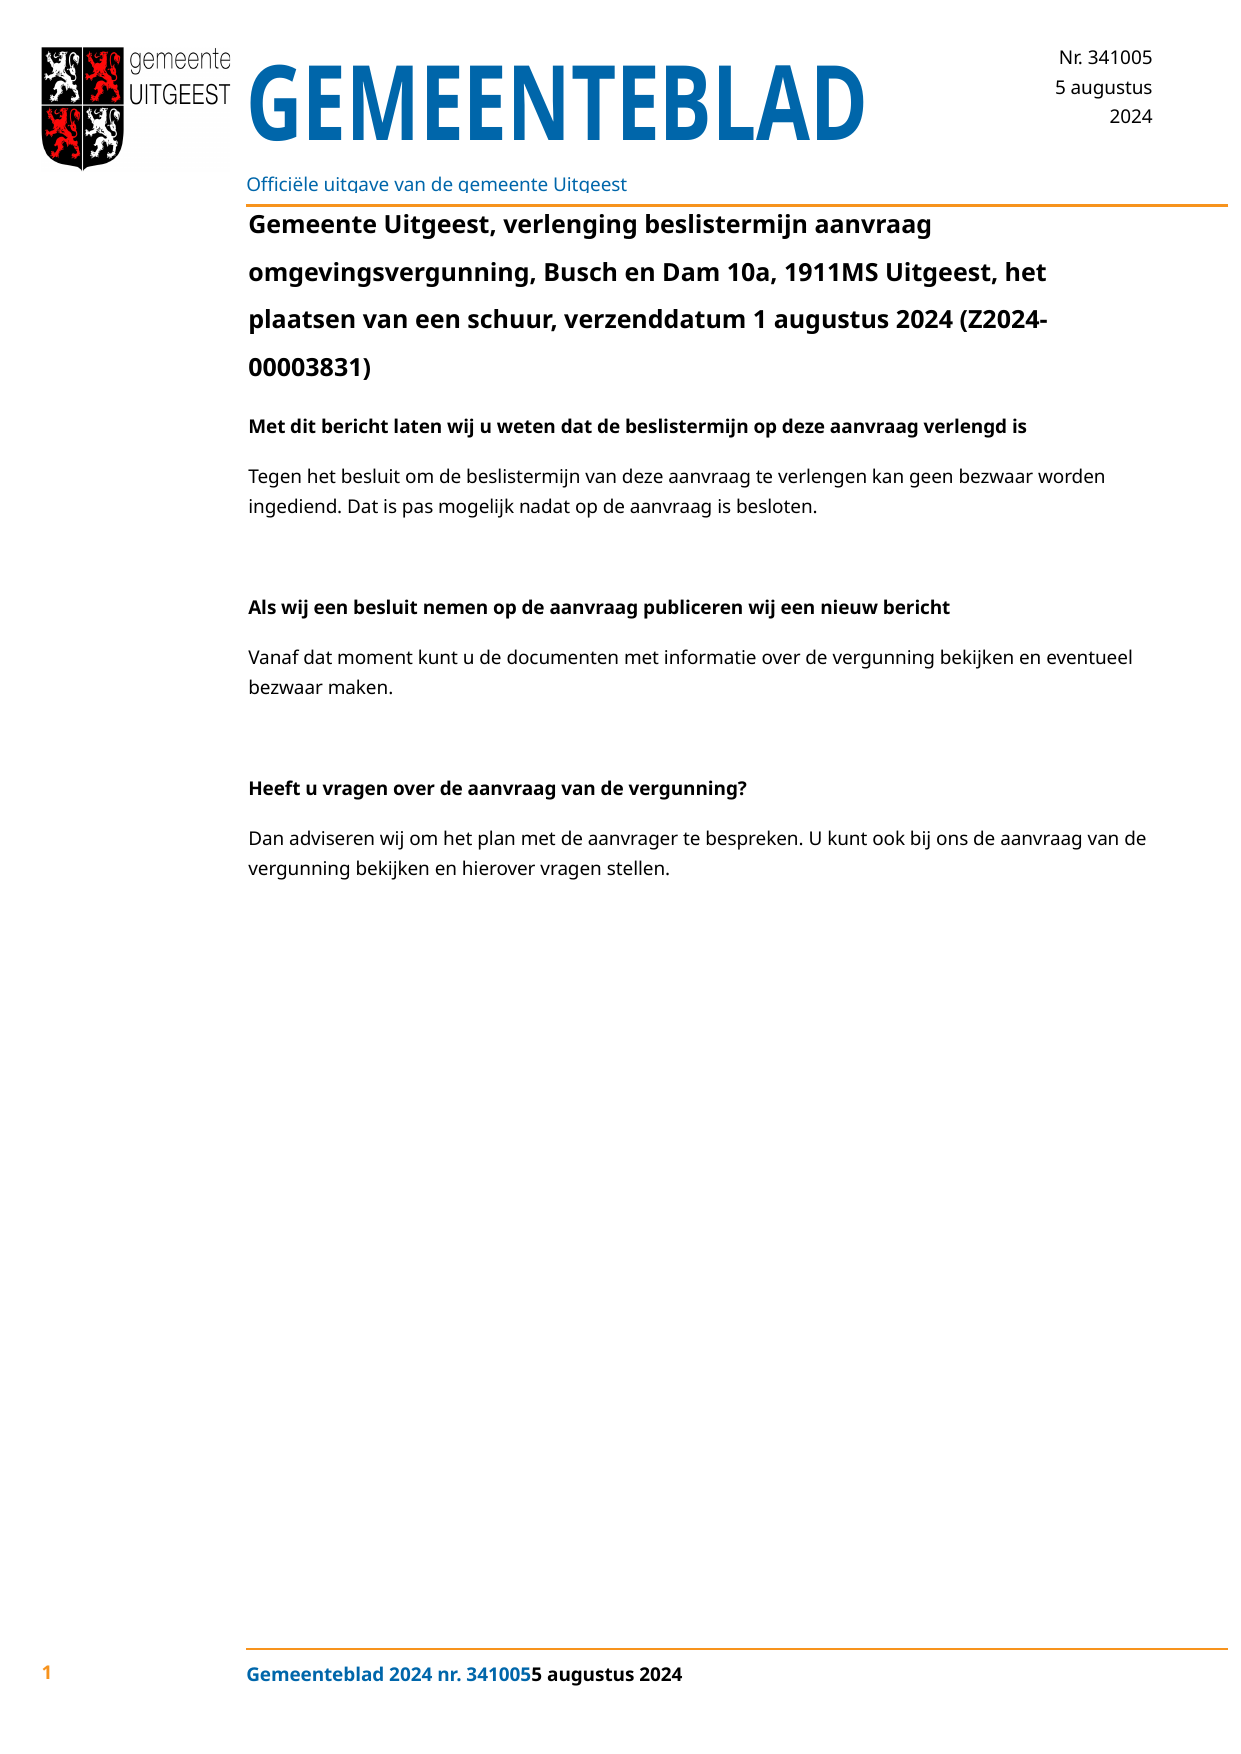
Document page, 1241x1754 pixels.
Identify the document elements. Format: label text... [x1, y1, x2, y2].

text Gemeente Uitgeest, verlenging beslistermijn aanvraag omgevingsvergunning, Busch en Dam 10a, 1911MS Uitgeest, het plaatsen van een schuur, verzenddatum 1 augustus 2024 (Z2024-00003831) [248, 207, 1152, 384]
text Dan adviseren wij om het plan met de aanvrager te bespreken. U kunt ook bij ons de aanvraag van de vergunning bekijken en hierover vragen stellen. [248, 825, 1152, 881]
text Tegen het besluit om de beslistermijn van deze aanvraag te verlengen kan geen bezwaar worden ingediend. Dat is pas mogelijk nadat op de aanvraag is besloten. [248, 463, 1152, 519]
text Met dit bericht laten wij u weten dat de beslistermijn op deze aanvraag verlengd is [248, 413, 1152, 439]
text Vanaf dat moment kunt u de documenten met informatie over de vergunning bekijken en eventueel bezwaar maken. [248, 644, 1152, 700]
text Als wij een besluit nemen op de aanvraag publiceren wij een nieuw bericht [248, 594, 1152, 620]
text Heeft u vragen over de aanvraag van de vergunning? [248, 775, 1152, 801]
picture [41, 47, 231, 172]
